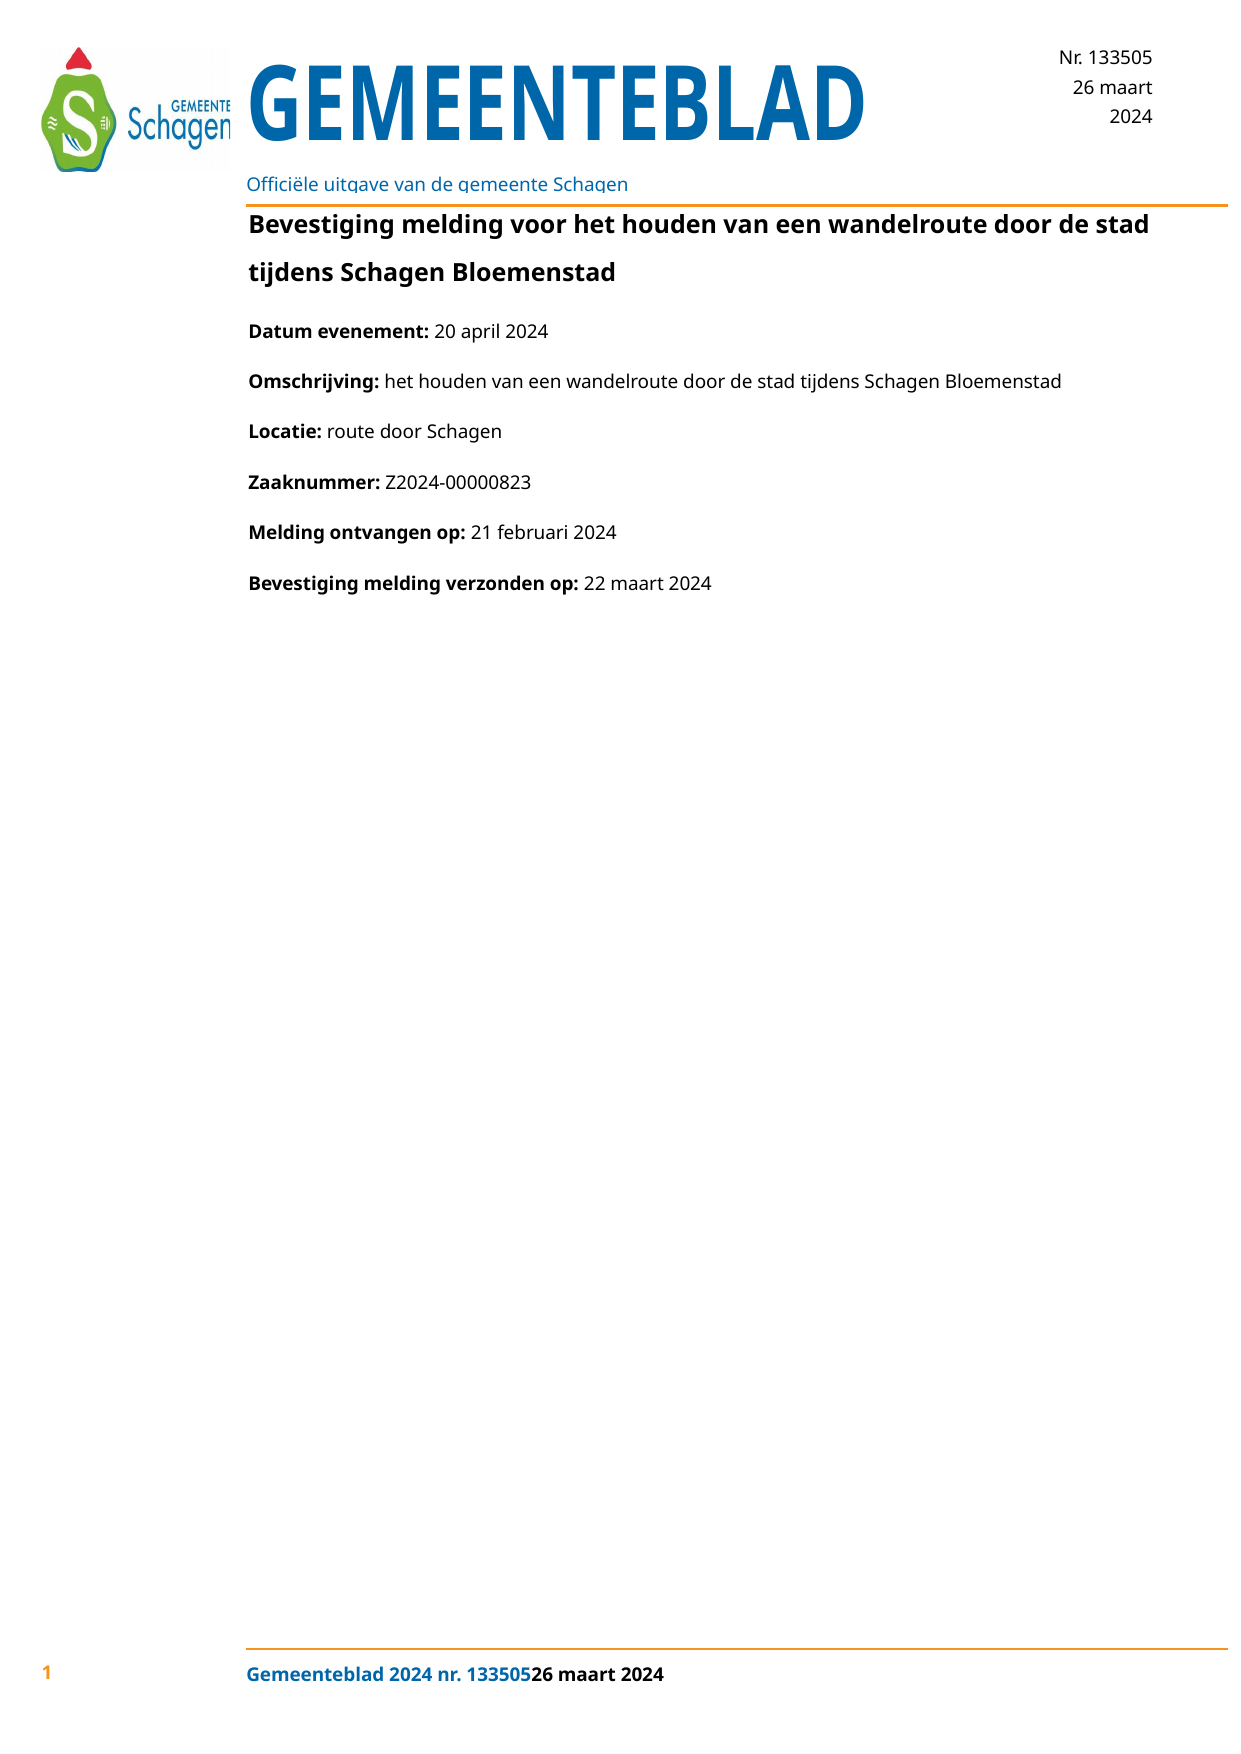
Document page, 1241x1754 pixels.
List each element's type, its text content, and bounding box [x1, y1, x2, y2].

picture [41, 47, 231, 172]
text Bevestiging melding verzonden op: 22 maart 2024 [248, 570, 1152, 596]
text Datum evenement: 20 april 2024 [248, 318, 1152, 344]
text Melding ontvangen op: 21 februari 2024 [248, 519, 1152, 545]
text Omschrijving: het houden van een wandelroute door de stad tijdens Schagen Bloemenstad [248, 368, 1152, 394]
text Bevestiging melding voor het houden van een wandelroute door de stad tijdens Schagen Bloemenstad [248, 207, 1152, 288]
text Zaaknummer: Z2024-00000823 [248, 469, 1152, 495]
text Locatie: route door Schagen [248, 419, 1152, 444]
